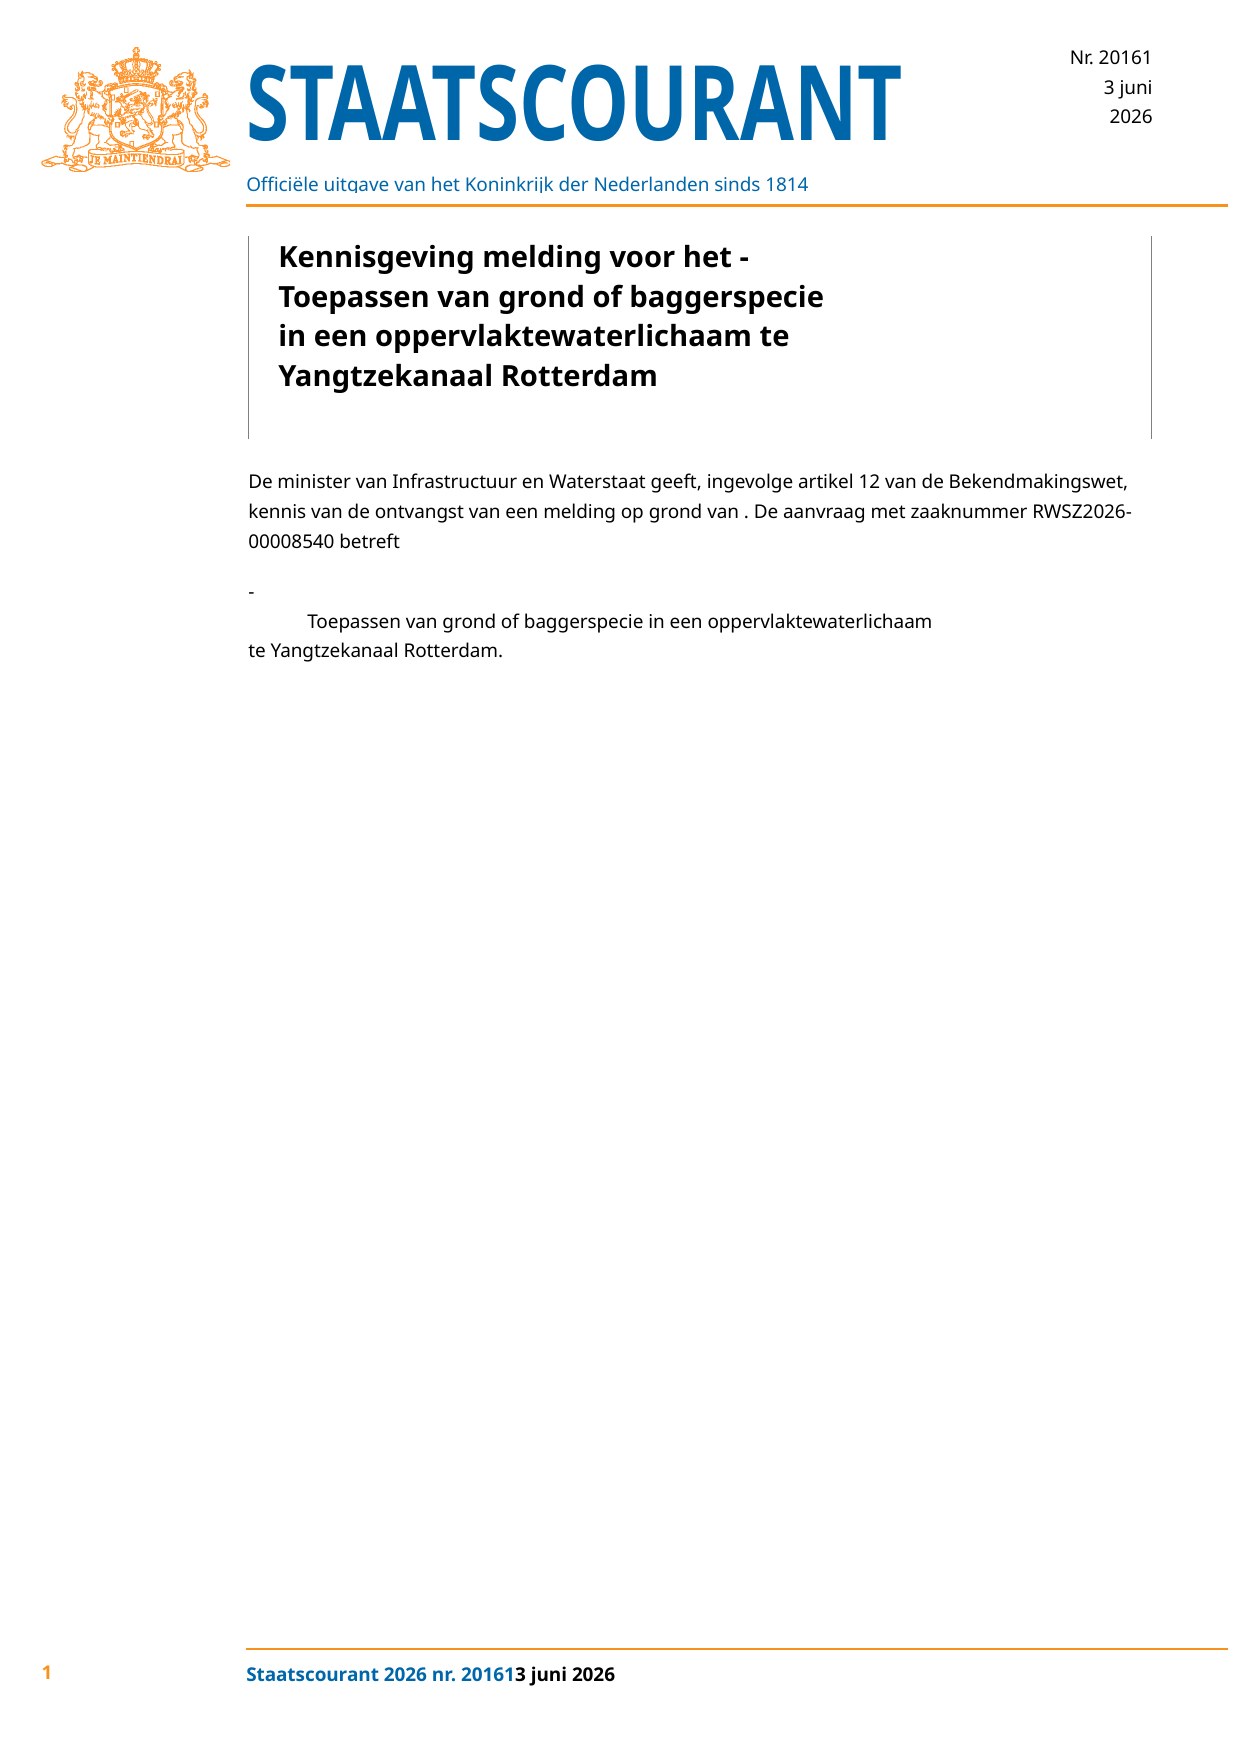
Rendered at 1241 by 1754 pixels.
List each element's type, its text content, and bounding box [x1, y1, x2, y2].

text De minister van Infrastructuur en Waterstaat geeft, ingevolge artikel 12 van de Bekendmakingswet, kennis van de ontvangst van een melding op grond van . De aanvraag met zaaknummer RWSZ2026-00008540 betreft [248, 469, 1152, 553]
list Toepassen van grond of baggerspecie in een oppervlaktewaterlichaam [248, 608, 1152, 633]
picture [41, 47, 231, 172]
table_header [850, 236, 912, 413]
table_header Kennisgeving melding voor het -Toepassen van grond of baggerspecie in een oppervlaktewaterlichaam te Yangtzekanaal Rotterdam [249, 236, 850, 439]
table_header [850, 414, 1151, 439]
table_header [1090, 236, 1151, 413]
picture [912, 236, 1090, 414]
text te Yangtzekanaal Rotterdam. [248, 637, 1152, 663]
